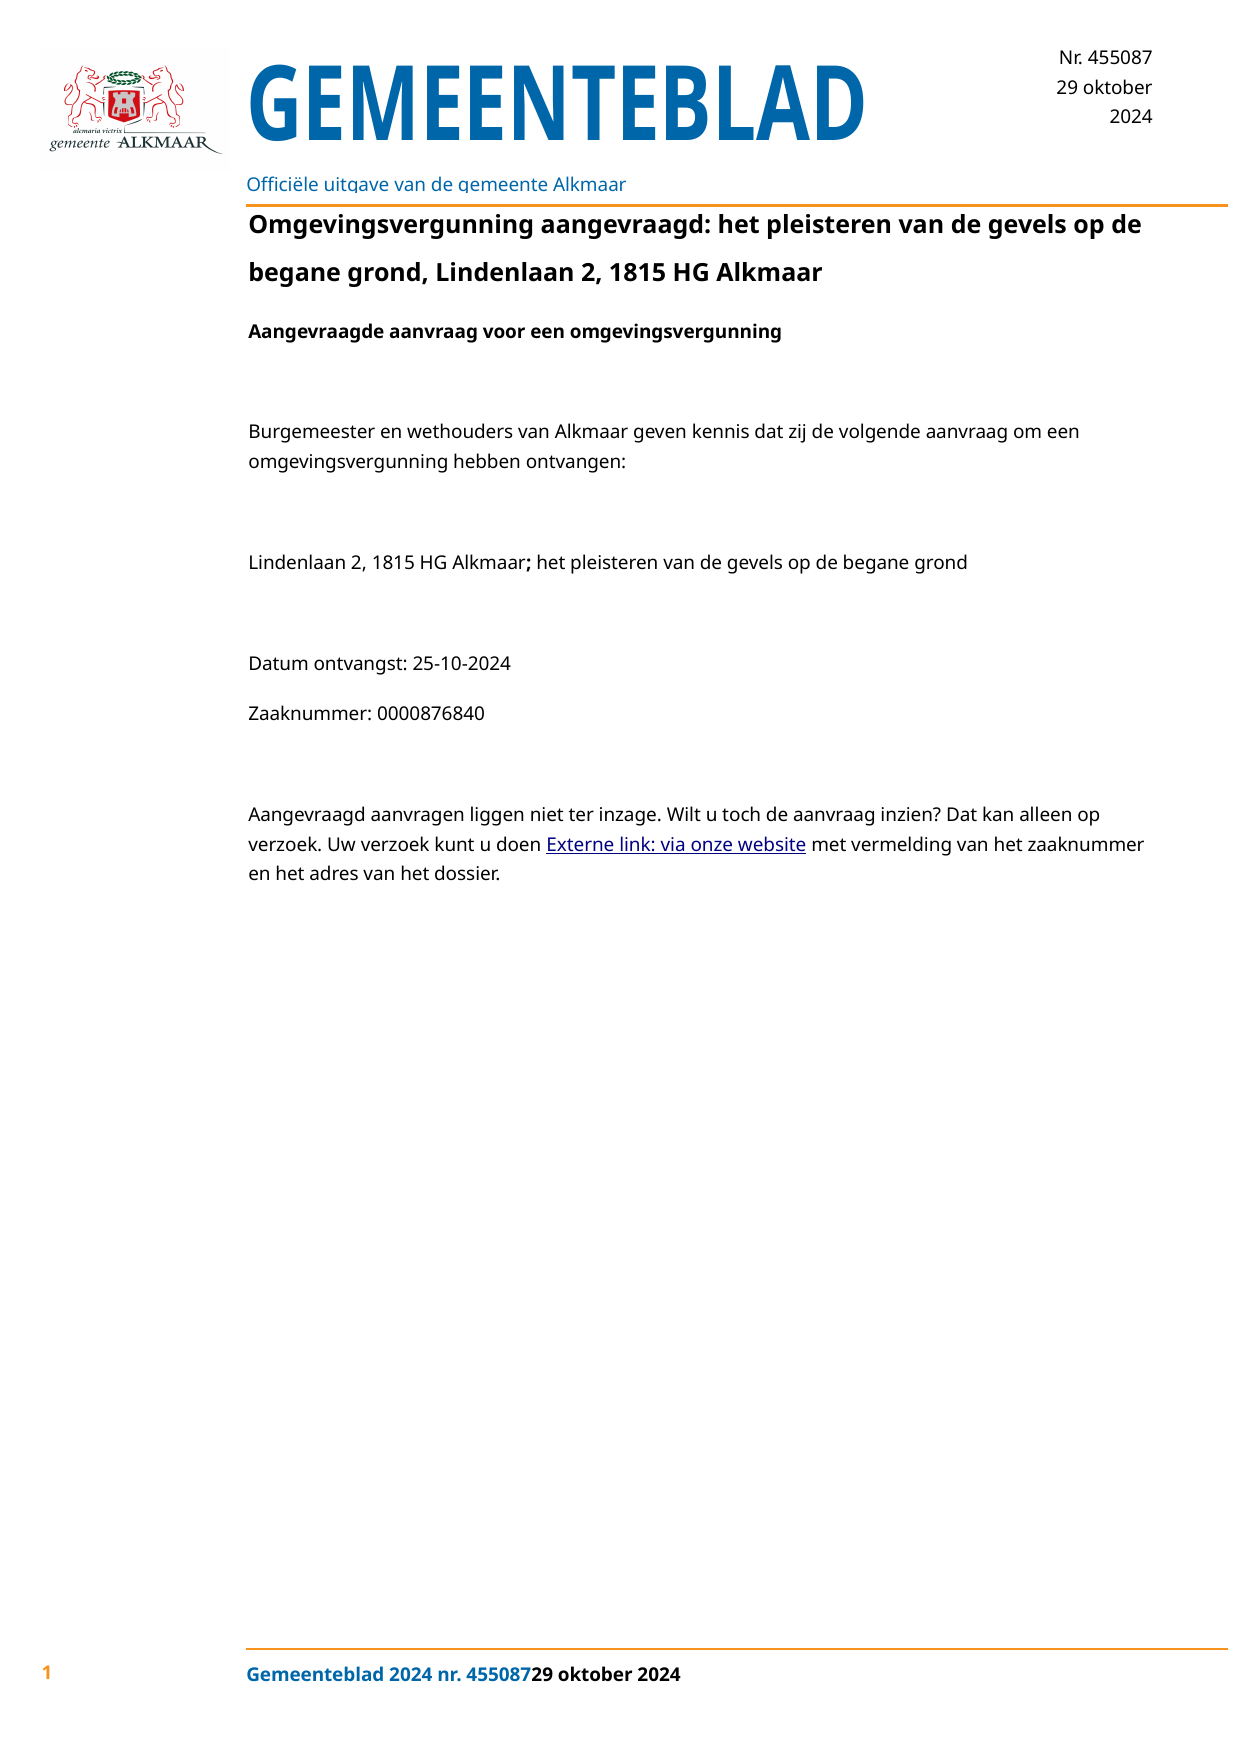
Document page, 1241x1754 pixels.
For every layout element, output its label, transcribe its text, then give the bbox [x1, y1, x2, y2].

text Aangevraagde aanvraag voor een omgevingsvergunning [248, 318, 1152, 344]
text Aangevraagd aanvragen liggen niet ter inzage. Wilt u toch de aanvraag inzien? Dat kan alleen op verzoek. Uw verzoek kunt u doen Externe link: via onze website met vermelding van het zaaknummer en het adres van het dossier. [248, 801, 1152, 886]
text Zaaknummer: 0000876840 [248, 700, 1152, 726]
text Lindenlaan 2, 1815 HG Alkmaar; het pleisteren van de gevels op de begane grond [248, 549, 1152, 575]
text Datum ontvangst: 25-10-2024 [248, 650, 1152, 676]
text Burgemeester en wethouders van Alkmaar geven kennis dat zij de volgende aanvraag om een omgevingsvergunning hebben ontvangen: [248, 419, 1152, 474]
text Omgevingsvergunning aangevraagd: het pleisteren van de gevels op de begane grond, Lindenlaan 2, 1815 HG Alkmaar [248, 207, 1152, 288]
picture [41, 47, 231, 172]
